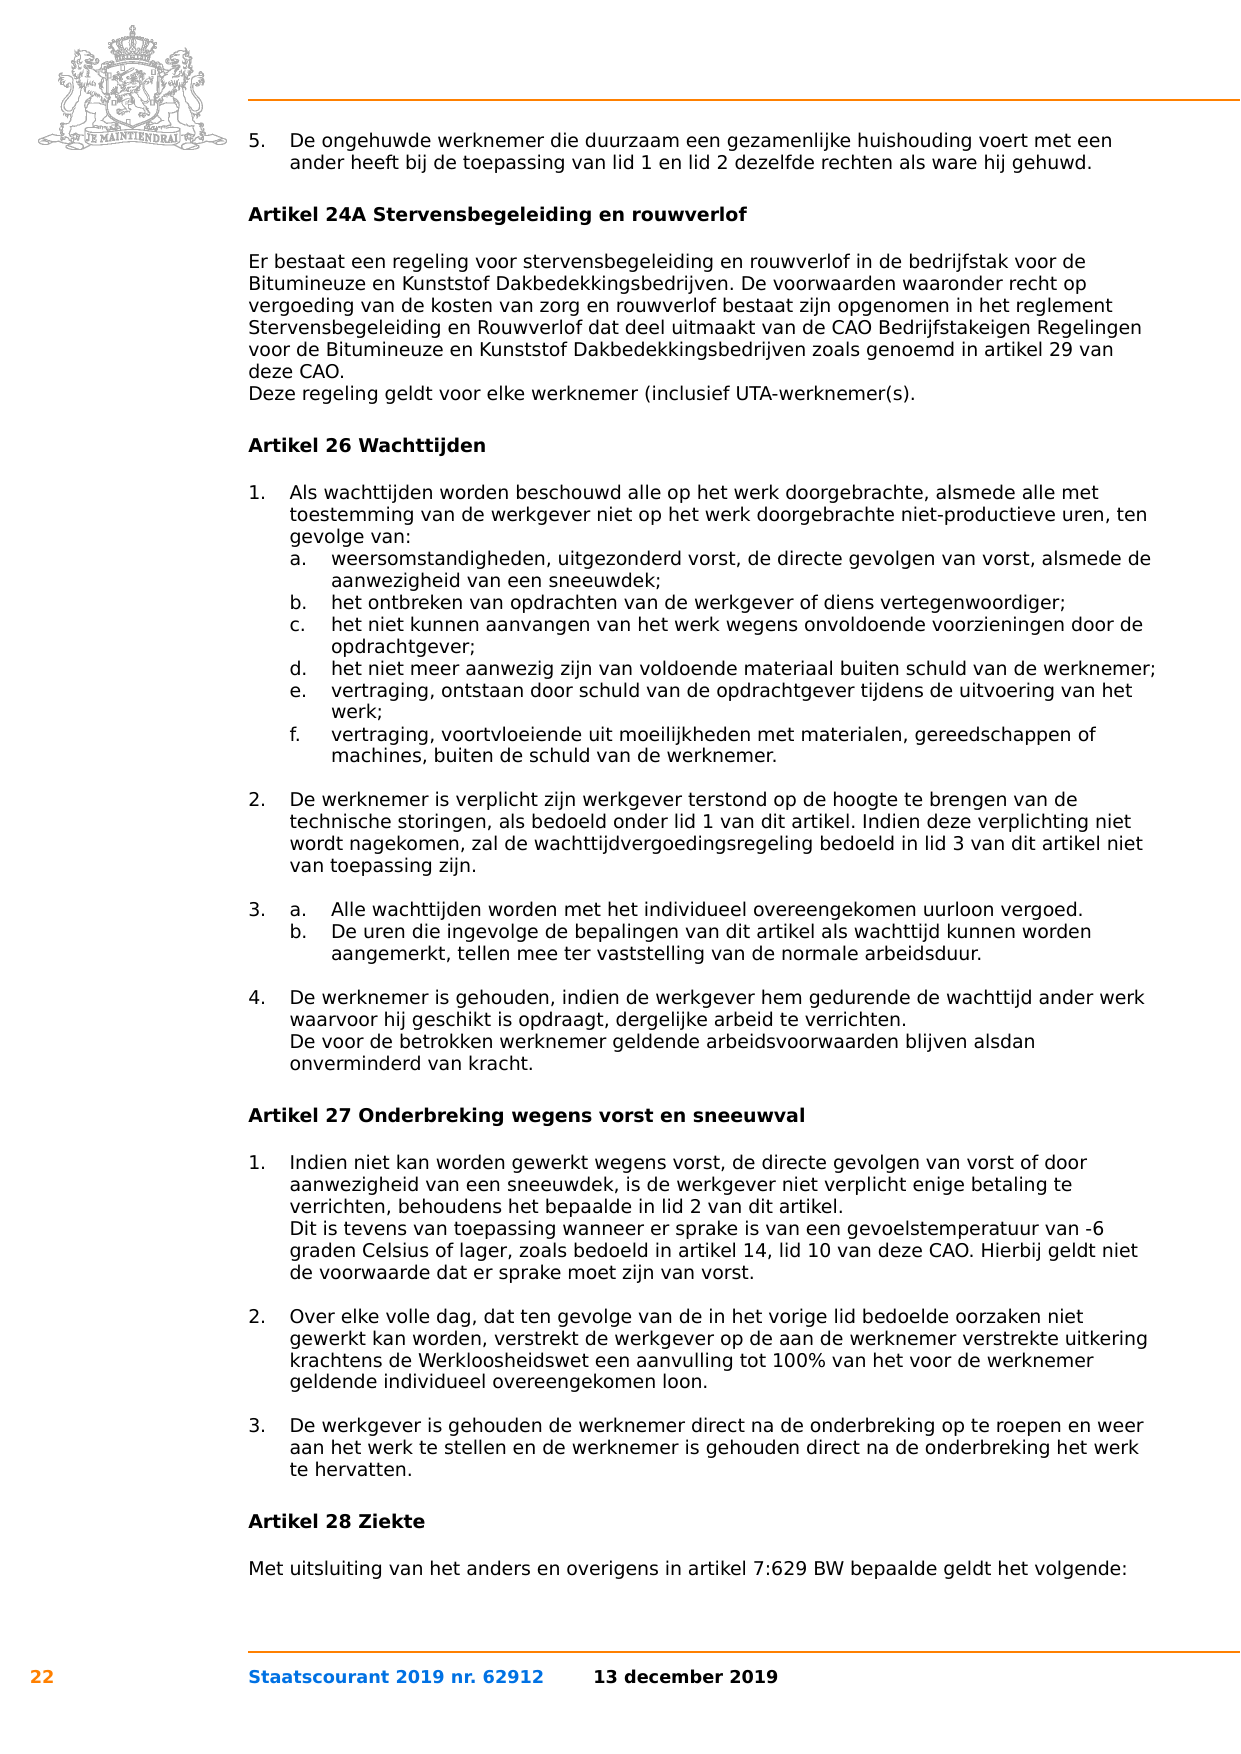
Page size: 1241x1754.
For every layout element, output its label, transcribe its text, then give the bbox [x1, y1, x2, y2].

text b. het ontbreken van opdrachten van de werkgever of diens vertegenwoordiger; [289, 592, 1163, 613]
text 2. Over elke volle dag, dat ten gevolge van de in het vorige lid bedoelde oorzaken niet gewerkt kan worden, verstrekt de werkgever op de aan de werknemer verstrekte uitkering krachtens de Werkloosheidswet een aanvulling tot 100% van het voor de werknemer geldende individueel overeengekomen loon. [248, 1306, 1163, 1393]
text Met uitsluiting van het anders en overigens in artikel 7:629 BW bepaalde geldt het volgende: [248, 1558, 1163, 1580]
text a. weersomstandigheden, uitgezonderd vorst, de directe gevolgen van vorst, alsmede de aanwezigheid van een sneeuwdek; [289, 548, 1163, 592]
text Deze regeling geldt voor elke werknemer (inclusief UTA-werknemer(s). [248, 383, 1163, 405]
text d. het niet meer aanwezig zijn van voldoende materiaal buiten schuld van de werknemer; [289, 657, 1163, 679]
text 2. De werknemer is verplicht zijn werkgever terstond op de hoogte te brengen van de technische storingen, als bedoeld onder lid 1 van dit artikel. Indien deze verplichting niet wordt nagekomen, zal de wachttijdvergoedingsregeling bedoeld in lid 3 van dit artikel niet van toepassing zijn. [248, 789, 1163, 877]
text c. het niet kunnen aanvangen van het werk wegens onvoldoende voorzieningen door de opdrachtgever; [289, 613, 1163, 657]
picture [38, 25, 227, 150]
text De voor de betrokken werknemer geldende arbeidsvoorwaarden blijven alsdan onverminderd van kracht. [289, 1031, 1163, 1075]
subtitle Artikel 24A Stervensbegeleiding en rouwverlof [248, 204, 1163, 226]
text 1. Indien niet kan worden gewerkt wegens vorst, de directe gevolgen van vorst of door aanwezigheid van een sneeuwdek, is de werkgever niet verplicht enige betaling te verrichten, behoudens het bepaalde in lid 2 van dit artikel. [248, 1152, 1163, 1218]
text 3. a. Alle wachttijden worden met het individueel overeengekomen uurloon vergoed. [248, 899, 1163, 921]
text Er bestaat een regeling voor stervensbegeleiding en rouwverlof in de bedrijfstak voor de Bitumineuze en Kunststof Dakbedekkingsbedrijven. De voorwaarden waaronder recht op vergoeding van de kosten van zorg en rouwverlof bestaat zijn opgenomen in het reglement Stervensbegeleiding en Rouwverlof dat deel uitmaakt van de CAO Bedrijfstakeigen Regelingen voor de Bitumineuze en Kunststof Dakbedekkingsbedrijven zoals genoemd in artikel 29 van deze CAO. [248, 251, 1163, 383]
subtitle Artikel 28 Ziekte [248, 1511, 1163, 1533]
subtitle Artikel 27 Onderbreking wegens vorst en sneeuwval [248, 1105, 1163, 1127]
text 4. De werknemer is gehouden, indien de werkgever hem gedurende de wachttijd ander werk waarvoor hij geschikt is opdraagt, dergelijke arbeid te verrichten. [248, 987, 1163, 1031]
text 5. De ongehuwde werknemer die duurzaam een gezamenlijke huishouding voert met een ander heeft bij de toepassing van lid 1 en lid 2 dezelfde rechten als ware hij gehuwd. [248, 130, 1163, 174]
text Dit is tevens van toepassing wanneer er sprake is van een gevoelstemperatuur van -6 graden Celsius of lager, zoals bedoeld in artikel 14, lid 10 van deze CAO. Hierbij geldt niet de voorwaarde dat er sprake moet zijn van vorst. [289, 1218, 1163, 1284]
text b. De uren die ingevolge de bepalingen van dit artikel als wachttijd kunnen worden aangemerkt, tellen mee ter vaststelling van de normale arbeidsduur. [289, 921, 1163, 965]
text 3. De werkgever is gehouden de werknemer direct na de onderbreking op te roepen en weer aan het werk te stellen en de werknemer is gehouden direct na de onderbreking het werk te hervatten. [248, 1415, 1163, 1481]
subtitle Artikel 26 Wachttijden [248, 435, 1163, 457]
text 1. Als wachttijden worden beschouwd alle op het werk doorgebrachte, alsmede alle met toestemming van de werkgever niet op het werk doorgebrachte niet-productieve uren, ten gevolge van: [248, 482, 1163, 548]
text e. vertraging, ontstaan door schuld van de opdrachtgever tijdens de uitvoering van het werk; [289, 679, 1163, 723]
text f. vertraging, voortvloeiende uit moeilijkheden met materialen, gereedschappen of machines, buiten de schuld van de werknemer. [289, 723, 1163, 767]
